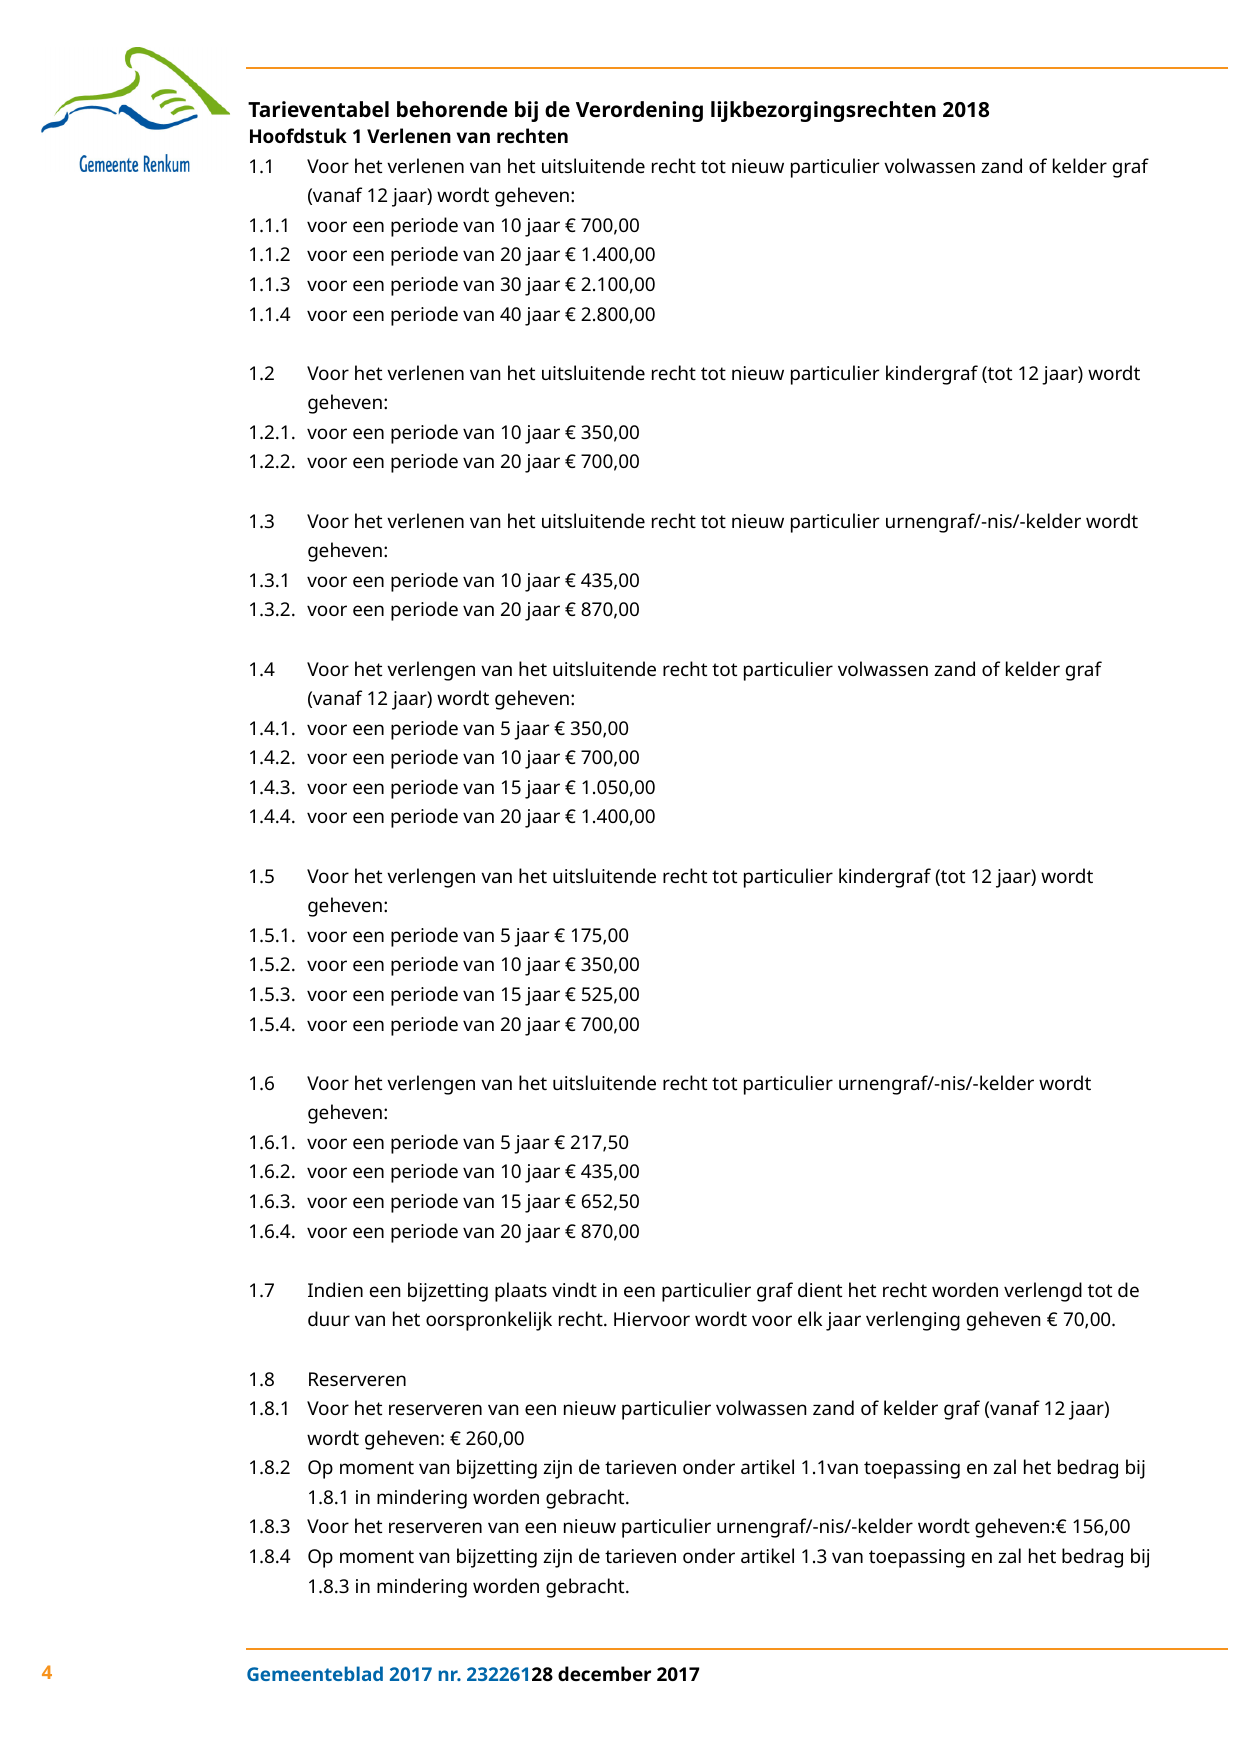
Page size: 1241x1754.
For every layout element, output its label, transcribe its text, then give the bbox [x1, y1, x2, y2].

list Voor het reserveren van een nieuw particulier urnengraf/-nis/-kelder wordt geheven:€ 156,00 [248, 1514, 1152, 1539]
list voor een periode van 15 jaar € 525,00 [248, 981, 1152, 1007]
picture [41, 47, 231, 172]
list voor een periode van 5 jaar € 217,50 [248, 1129, 1152, 1155]
list Voor het verlenen van het uitsluitende recht tot nieuw particulier volwassen zand of kelder graf (vanaf 12 jaar) wordt geheven: [248, 153, 1152, 208]
list voor een periode van 20 jaar € 1.400,00 [248, 242, 1152, 267]
list voor een periode van 20 jaar € 700,00 [248, 449, 1152, 474]
list voor een periode van 10 jaar € 700,00 [248, 744, 1152, 770]
list voor een periode van 5 jaar € 175,00 [248, 922, 1152, 948]
list Voor het verlenen van het uitsluitende recht tot nieuw particulier urnengraf/-nis/-kelder wordt geheven: [248, 508, 1152, 563]
text Hoofdstuk 1 Verlenen van rechten [248, 123, 1152, 149]
list Reserveren [248, 1366, 1152, 1392]
list voor een periode van 30 jaar € 2.100,00 [248, 271, 1152, 297]
text Tarieventabel behorende bij de Verordening lijkbezorgingsrechten 2018 [248, 95, 1152, 123]
list voor een periode van 15 jaar € 652,50 [248, 1188, 1152, 1214]
list voor een periode van 20 jaar € 870,00 [248, 597, 1152, 622]
list voor een periode van 5 jaar € 350,00 [248, 715, 1152, 741]
list voor een periode van 10 jaar € 435,00 [248, 1159, 1152, 1184]
list voor een periode van 10 jaar € 350,00 [248, 952, 1152, 977]
list voor een periode van 10 jaar € 700,00 [248, 212, 1152, 238]
list Voor het verlenen van het uitsluitende recht tot nieuw particulier kindergraf (tot 12 jaar) wordt geheven: [248, 360, 1152, 415]
list voor een periode van 15 jaar € 1.050,00 [248, 774, 1152, 800]
list voor een periode van 10 jaar € 435,00 [248, 567, 1152, 593]
list voor een periode van 10 jaar € 350,00 [248, 419, 1152, 445]
list Voor het verlengen van het uitsluitende recht tot particulier urnengraf/-nis/-kelder wordt geheven: [248, 1070, 1152, 1125]
list Indien een bijzetting plaats vindt in een particulier graf dient het recht worden verlengd tot de duur van het oorspronkelijk recht. Hiervoor wordt voor elk jaar verlenging geheven € 70,00. [248, 1277, 1152, 1332]
list voor een periode van 40 jaar € 2.800,00 [248, 301, 1152, 327]
list Voor het verlengen van het uitsluitende recht tot particulier volwassen zand of kelder graf (vanaf 12 jaar) wordt geheven: [248, 656, 1152, 711]
list Op moment van bijzetting zijn de tarieven onder artikel 1.3 van toepassing en zal het bedrag bij 1.8.3 in mindering worden gebracht. [248, 1543, 1152, 1599]
list Op moment van bijzetting zijn de tarieven onder artikel 1.1van toepassing en zal het bedrag bij 1.8.1 in mindering worden gebracht. [248, 1454, 1152, 1510]
list Voor het verlengen van het uitsluitende recht tot particulier kindergraf (tot 12 jaar) wordt geheven: [248, 863, 1152, 918]
list voor een periode van 20 jaar € 870,00 [248, 1218, 1152, 1244]
list voor een periode van 20 jaar € 700,00 [248, 1011, 1152, 1037]
list Voor het reserveren van een nieuw particulier volwassen zand of kelder graf (vanaf 12 jaar) wordt geheven: € 260,00 [248, 1395, 1152, 1451]
list voor een periode van 20 jaar € 1.400,00 [248, 804, 1152, 829]
